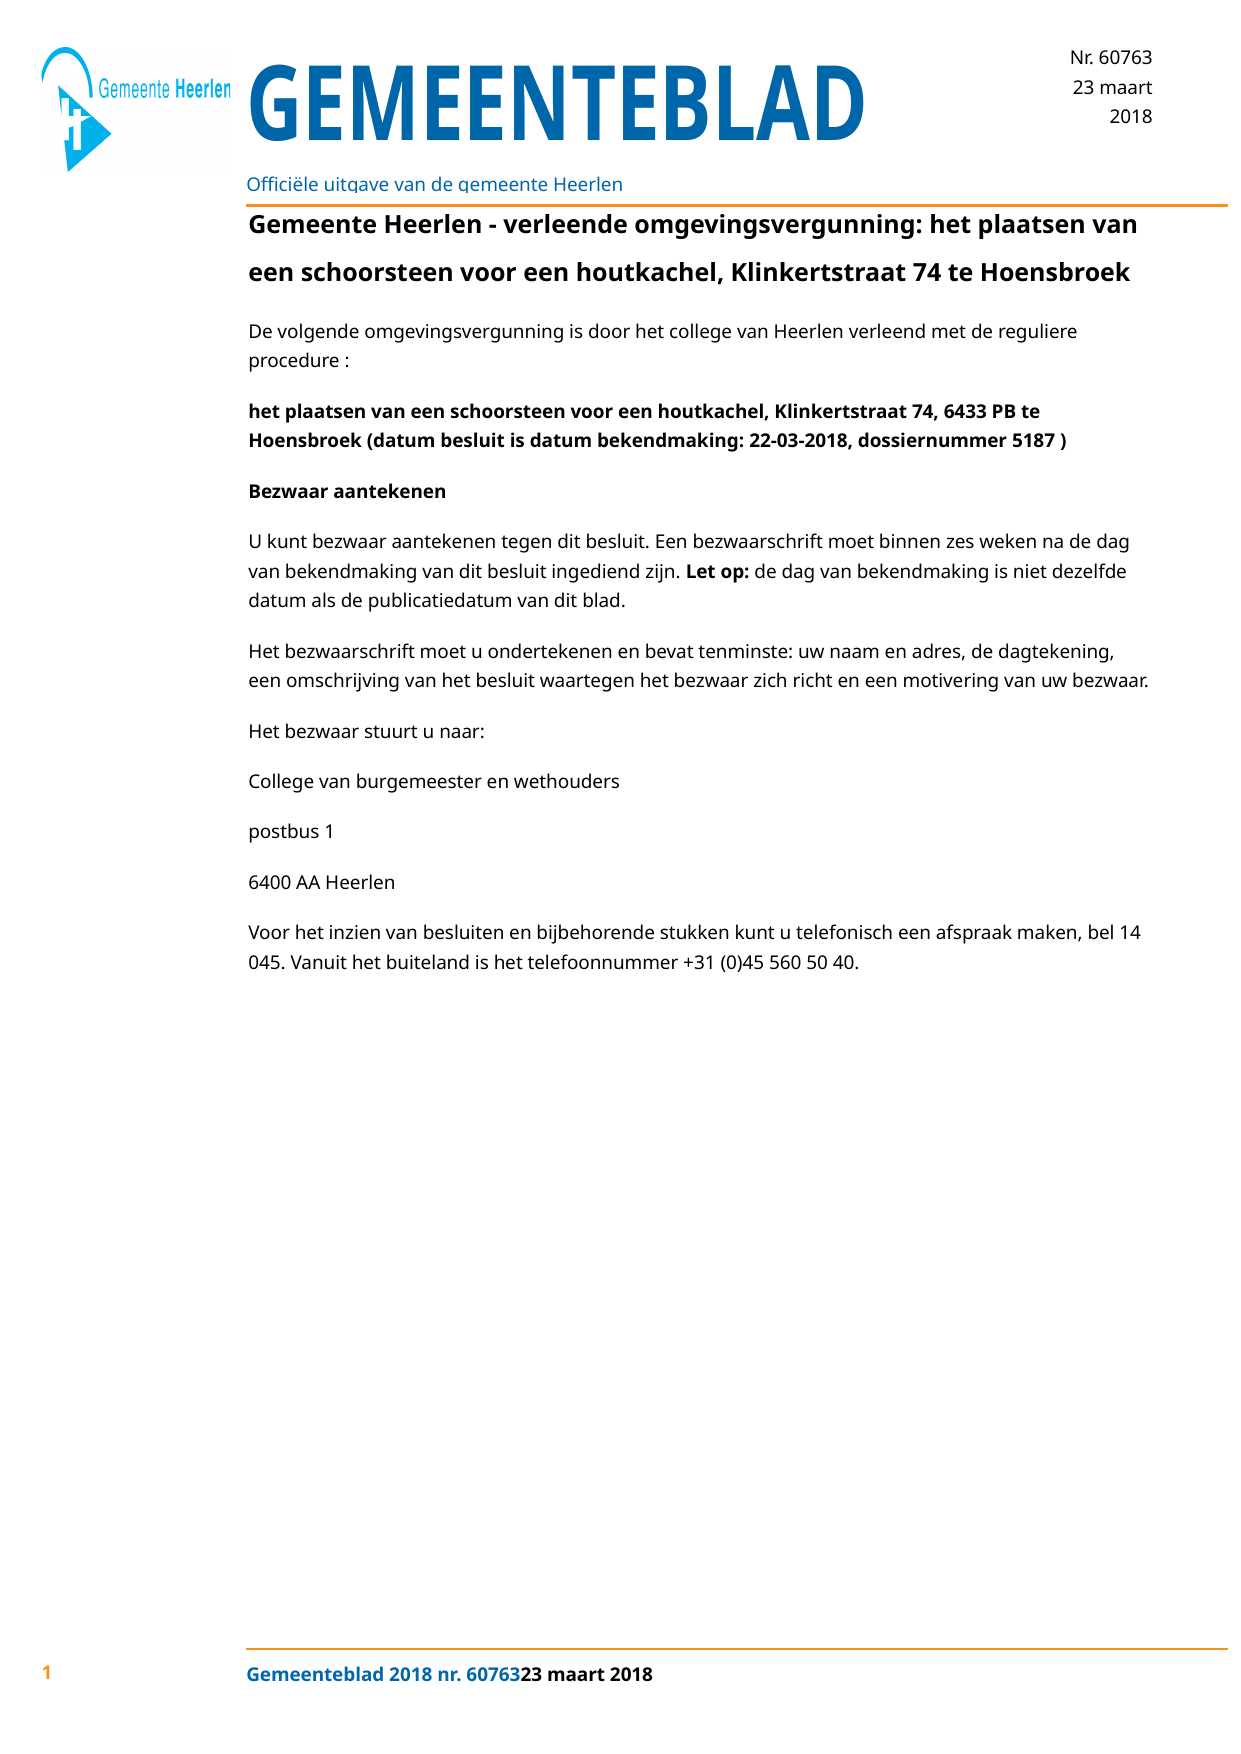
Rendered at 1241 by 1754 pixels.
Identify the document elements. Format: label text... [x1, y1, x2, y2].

text Het bezwaarschrift moet u ondertekenen en bevat tenminste: uw naam en adres, de dagtekening, een omschrijving van het besluit waartegen het bezwaar zich richt en een motivering van uw bezwaar. [248, 638, 1152, 693]
text Bezwaar aantekenen [248, 478, 1152, 504]
text Het bezwaar stuurt u naar: [248, 718, 1152, 744]
text College van burgemeester en wethouders [248, 768, 1152, 794]
text postbus 1 [248, 819, 1152, 844]
text het plaatsen van een schoorsteen voor een houtkachel, Klinkertstraat 74, 6433 PB te Hoensbroek (datum besluit is datum bekendmaking: 22-03-2018, dossiernummer 5187 ) [248, 398, 1152, 453]
text De volgende omgevingsvergunning is door het college van Heerlen verleend met de reguliere procedure : [248, 318, 1152, 373]
text U kunt bezwaar aantekenen tegen dit besluit. Een bezwaarschrift moet binnen zes weken na de dag van bekendmaking van dit besluit ingediend zijn. Let op: de dag van bekendmaking is niet dezelfde datum als de publicatiedatum van dit blad. [248, 528, 1152, 613]
text Voor het inzien van besluiten en bijbehorende stukken kunt u telefonisch een afspraak maken, bel 14 045. Vanuit het buiteland is het telefoonnummer +31 (0)45 560 50 40. [248, 919, 1152, 975]
picture [41, 47, 231, 172]
text Gemeente Heerlen - verleende omgevingsvergunning: het plaatsen van een schoorsteen voor een houtkachel, Klinkertstraat 74 te Hoensbroek [248, 207, 1152, 288]
picture [41, 47, 58, 70]
text 6400 AA Heerlen [248, 869, 1152, 895]
